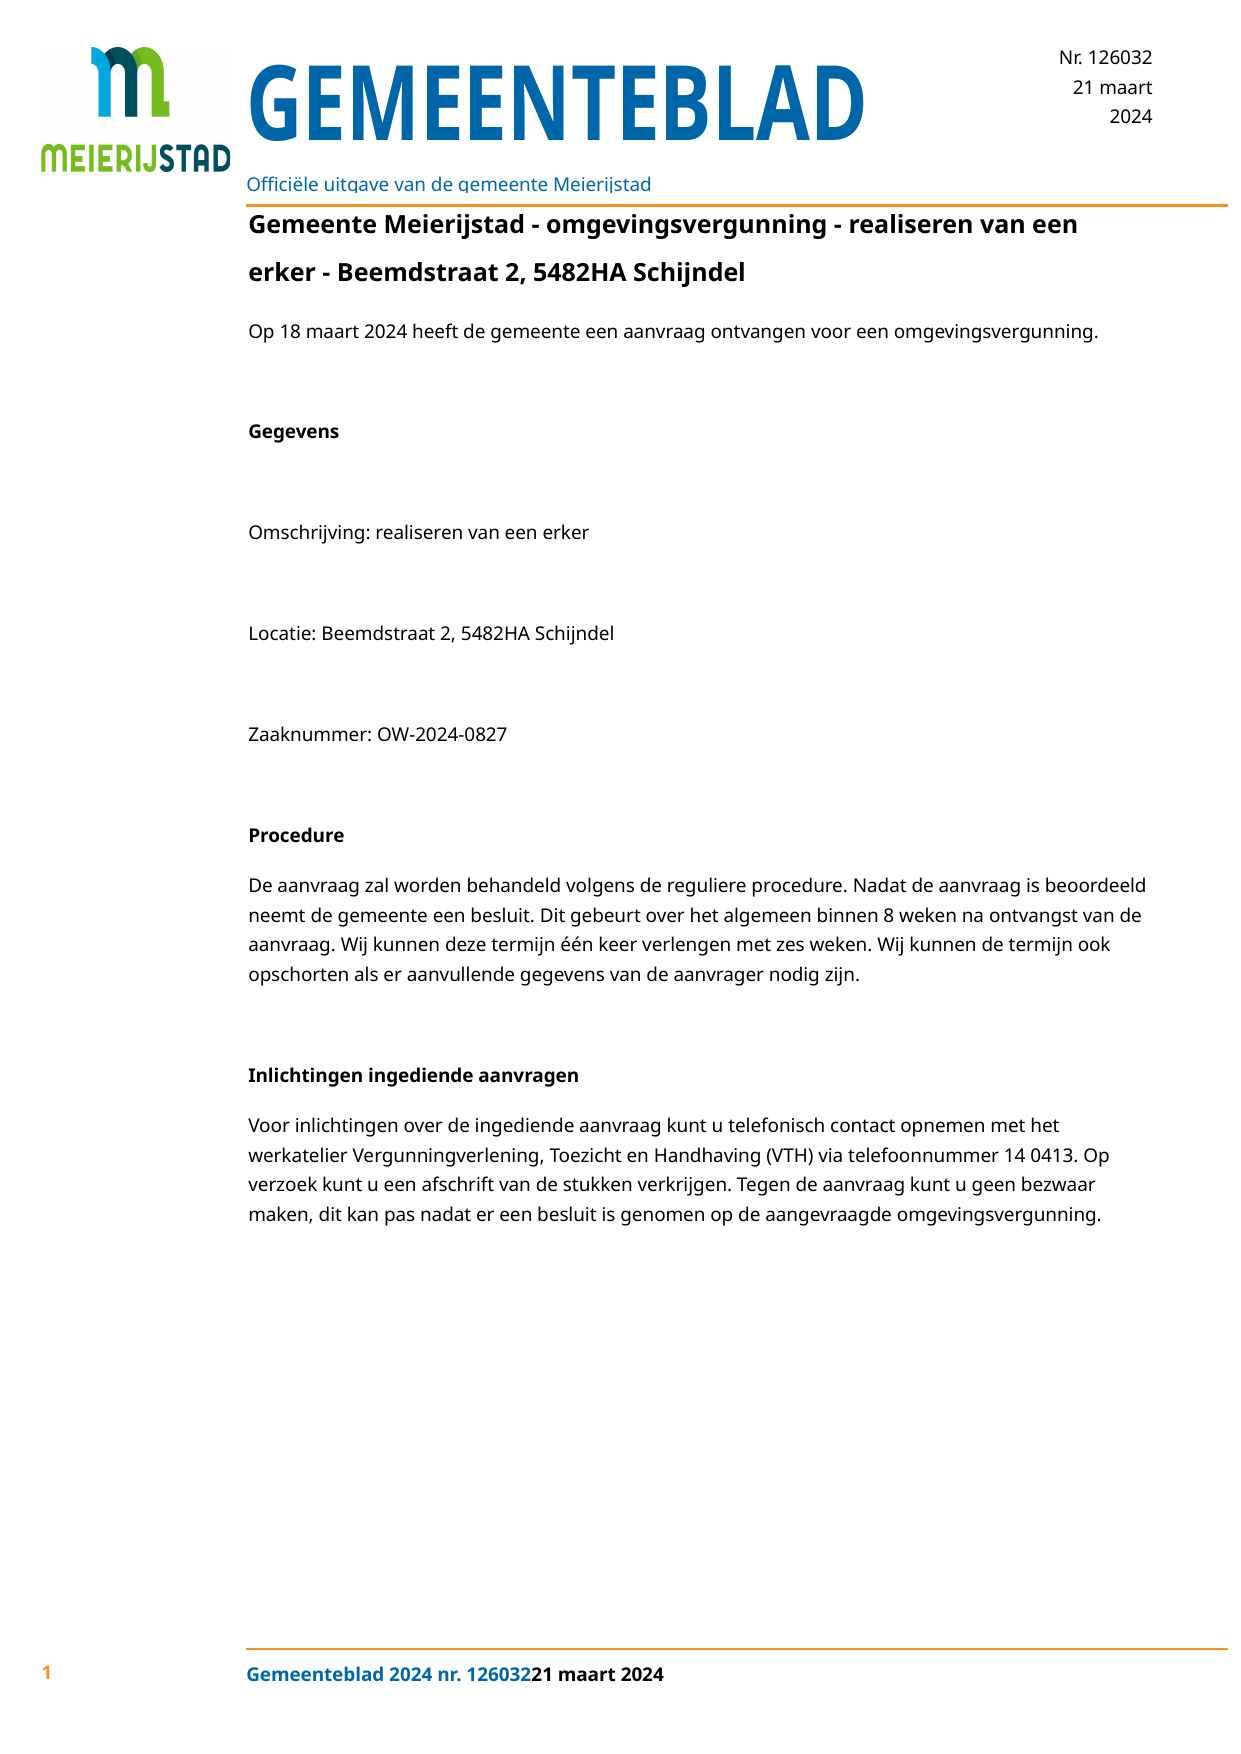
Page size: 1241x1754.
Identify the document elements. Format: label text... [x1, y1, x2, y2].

text Inlichtingen ingediende aanvragen [248, 1062, 1152, 1088]
text Voor inlichtingen over de ingediende aanvraag kunt u telefonisch contact opnemen met het werkatelier Vergunningverlening, Toezicht en Handhaving (VTH) via telefoonnummer 14 0413. Op verzoek kunt u een afschrift van de stukken verkrijgen. Tegen de aanvraag kunt u geen bezwaar maken, dit kan pas nadat er een besluit is genomen op de aangevraagde omgevingsvergunning. [248, 1112, 1152, 1227]
text De aanvraag zal worden behandeld volgens de reguliere procedure. Nadat de aanvraag is beoordeeld neemt de gemeente een besluit. Dit gebeurt over het algemeen binnen 8 weken na ontvangst van de aanvraag. Wij kunnen deze termijn één keer verlengen met zes weken. Wij kunnen de termijn ook opschorten als er aanvullende gegevens van de aanvrager nodig zijn. [248, 872, 1152, 987]
picture [41, 47, 231, 172]
text Gegevens [248, 419, 1152, 444]
text Omschrijving: realiseren van een erker [248, 519, 1152, 545]
text Op 18 maart 2024 heeft de gemeente een aanvraag ontvangen voor een omgevingsvergunning. [248, 318, 1152, 344]
text Zaaknummer: OW-2024-0827 [248, 721, 1152, 747]
text Procedure [248, 822, 1152, 848]
text Locatie: Beemdstraat 2, 5482HA Schijndel [248, 620, 1152, 646]
text Gemeente Meierijstad - omgevingsvergunning - realiseren van een erker - Beemdstraat 2, 5482HA Schijndel [248, 207, 1152, 288]
